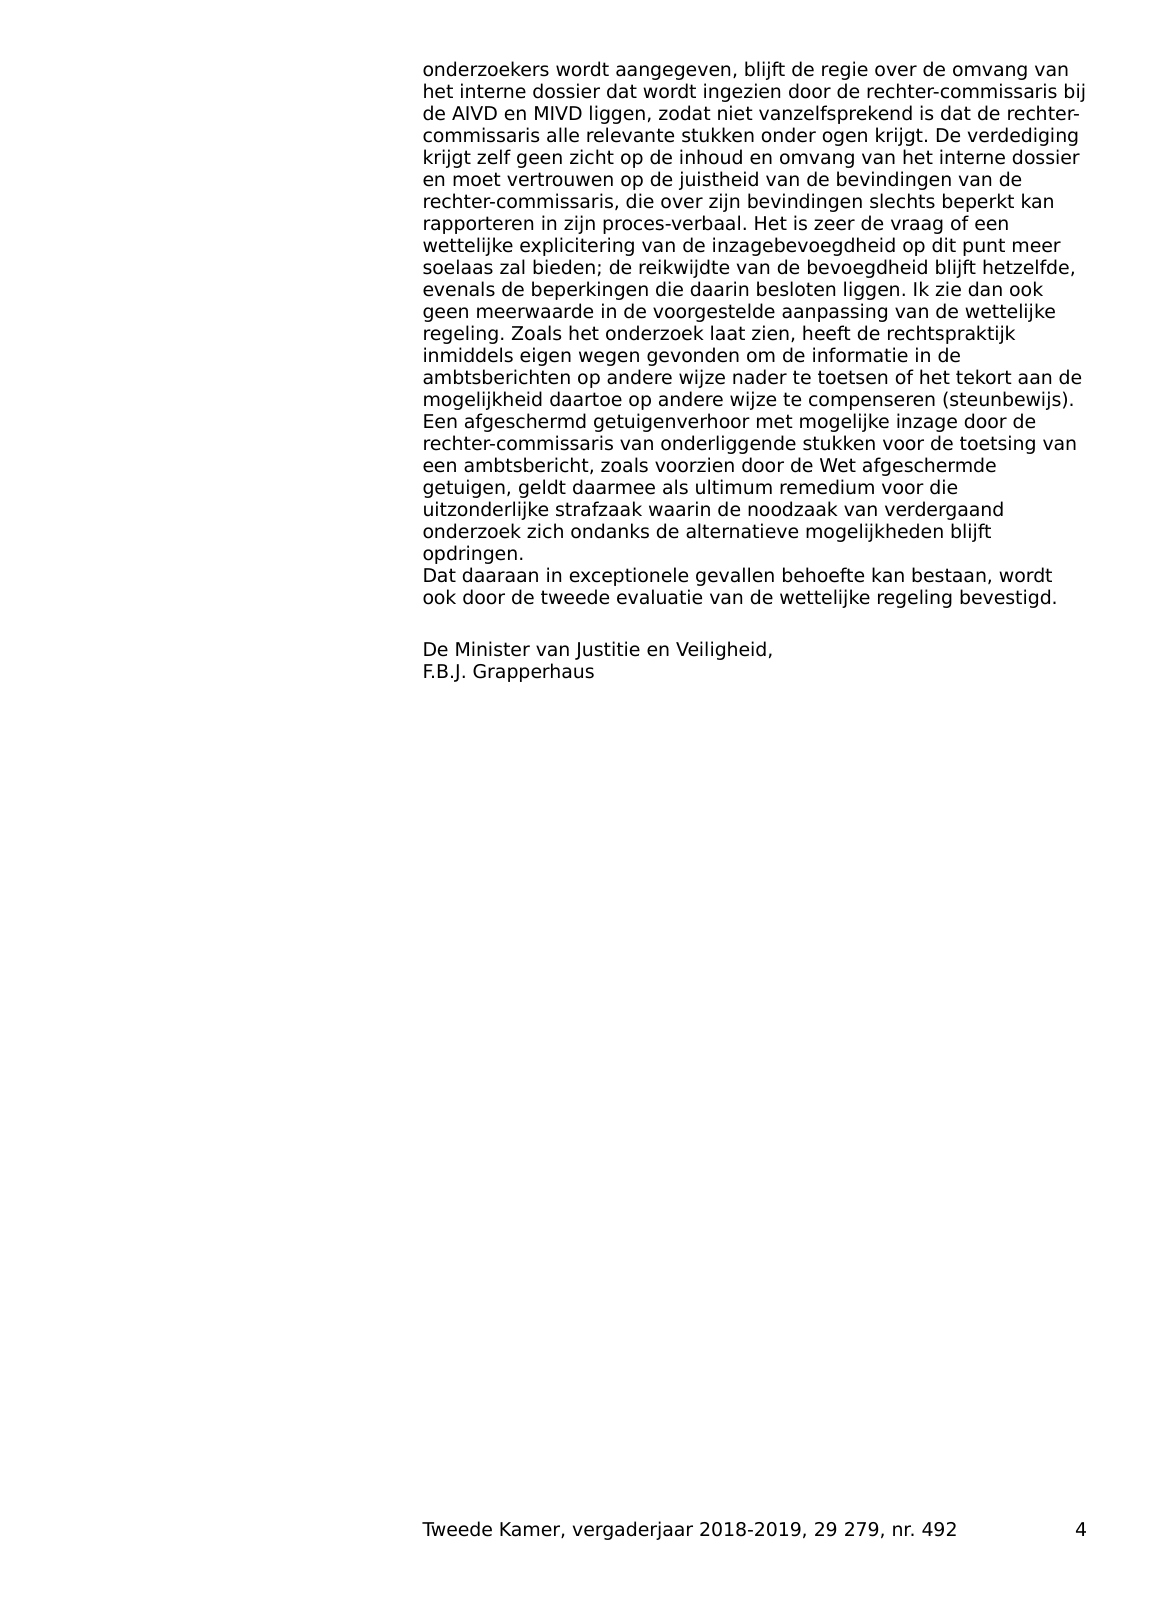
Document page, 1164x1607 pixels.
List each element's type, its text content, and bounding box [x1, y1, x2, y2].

text onderzoekers wordt aangegeven, blijft de regie over de omvang van het interne dossier dat wordt ingezien door de rechter-commissaris bij de AIVD en MIVD liggen, zodat niet vanzelfsprekend is dat de rechter-commissaris alle relevante stukken onder ogen krijgt. De verdediging krijgt zelf geen zicht op de inhoud en omvang van het interne dossier en moet vertrouwen op de juistheid van de bevindingen van de rechter-commissaris, die over zijn bevindingen slechts beperkt kan rapporteren in zijn proces-verbaal. Het is zeer de vraag of een wettelijke explicitering van de inzagebevoegdheid op dit punt meer soelaas zal bieden; de reikwijdte van de bevoegdheid blijft hetzelfde, evenals de beperkingen die daarin besloten liggen. Ik zie dan ook geen meerwaarde in de voorgestelde aanpassing van de wettelijke regeling. Zoals het onderzoek laat zien, heeft de rechtspraktijk inmiddels eigen wegen gevonden om de informatie in de ambtsberichten op andere wijze nader te toetsen of het tekort aan de mogelijkheid daartoe op andere wijze te compenseren (steunbewijs). Een afgeschermd getuigenverhoor met mogelijke inzage door de rechter-commissaris van onderliggende stukken voor de toetsing van een ambtsbericht, zoals voorzien door de Wet afgeschermde getuigen, geldt daarmee als ultimum remedium voor die uitzonderlijke strafzaak waarin de noodzaak van verdergaand onderzoek zich ondanks de alternatieve mogelijkheden blijft opdringen. [422, 59, 1087, 564]
text De Minister van Justitie en Veiligheid, F.B.J. Grapperhaus [422, 638, 1087, 682]
text Dat daaraan in exceptionele gevallen behoefte kan bestaan, wordt ook door de tweede evaluatie van de wettelijke regeling bevestigd. [422, 564, 1087, 608]
